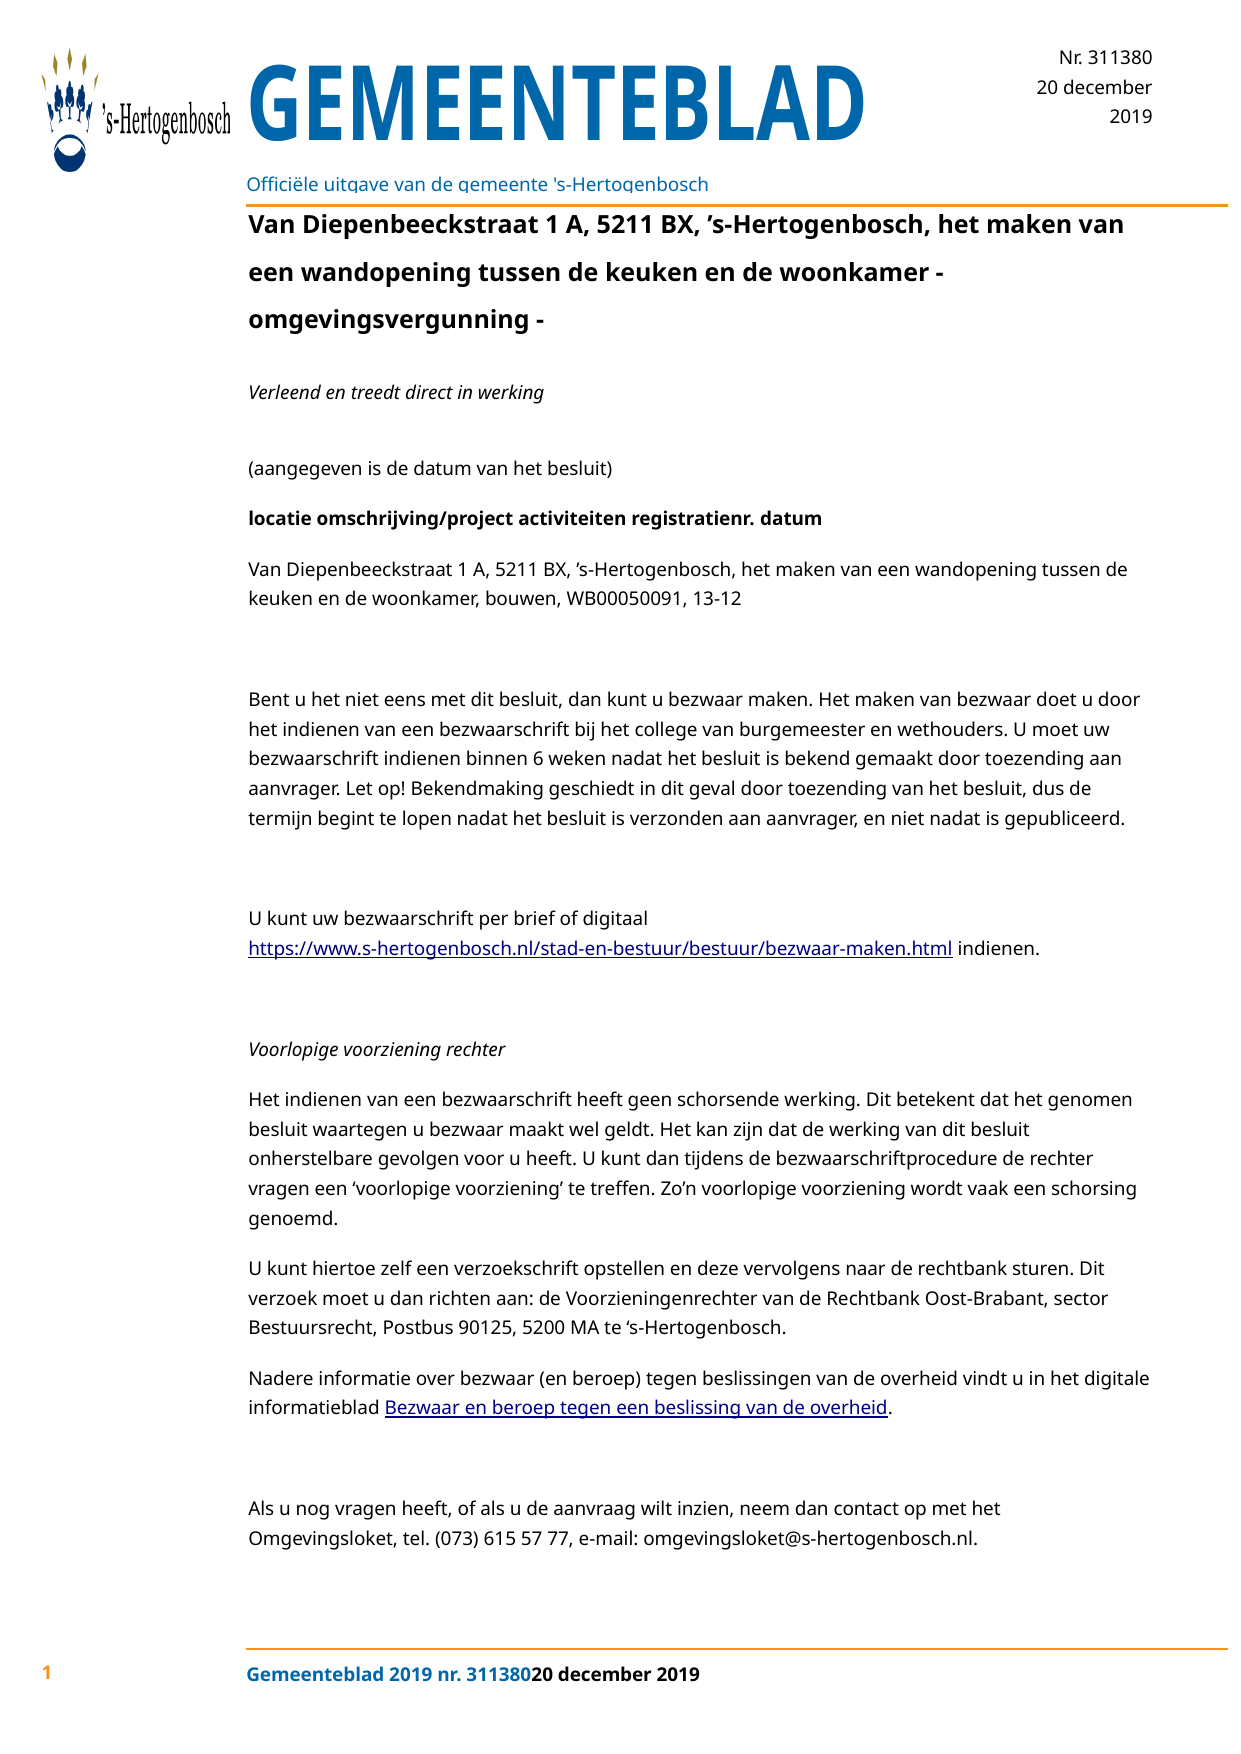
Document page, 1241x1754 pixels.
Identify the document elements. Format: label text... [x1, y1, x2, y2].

text Voorlopige voorziening rechter [248, 1036, 1152, 1062]
text Nadere informatie over bezwaar (en beroep) tegen beslissingen van de overheid vindt u in het digitale informatieblad Bezwaar en beroep tegen een beslissing van de overheid. [248, 1365, 1152, 1420]
text Het indienen van een bezwaarschrift heeft geen schorsende werking. Dit betekent dat het genomen besluit waartegen u bezwaar maakt wel geldt. Het kan zijn dat de werking van dit besluit onherstelbare gevolgen voor u heeft. U kunt dan tijdens de bezwaarschriftprocedure de rechter vragen een ‘voorlopige voorziening’ te treffen. Zo’n voorlopige voorziening wordt vaak een schorsing genoemd. [248, 1086, 1152, 1231]
text (aangegeven is de datum van het besluit) [248, 455, 1152, 481]
text Als u nog vragen heeft, of als u de aanvraag wilt inzien, neem dan contact op met het Omgevingsloket, tel. (073) 615 57 77, e-mail: omgevingsloket@s-hertogenbosch.nl. [248, 1495, 1152, 1551]
text Van Diepenbeeckstraat 1 A, 5211 BX, ’s-Hertogenbosch, het maken van een wandopening tussen de keuken en de woonkamer - omgevingsvergunning - [248, 207, 1152, 336]
text U kunt hiertoe zelf een verzoekschrift opstellen en deze vervolgens naar de rechtbank sturen. Dit verzoek moet u dan richten aan: de Voorzieningenrechter van de Rechtbank Oost-Brabant, sector Bestuursrecht, Postbus 90125, 5200 MA te ‘s-Hertogenbosch. [248, 1255, 1152, 1340]
text Van Diepenbeeckstraat 1 A, 5211 BX, ’s-Hertogenbosch, het maken van een wandopening tussen de keuken en de woonkamer, bouwen, WB00050091, 13-12 [248, 556, 1152, 611]
text Verleend en treedt direct in werking [248, 379, 1152, 405]
text Bent u het niet eens met dit besluit, dan kunt u bezwaar maken. Het maken van bezwaar doet u door het indienen van een bezwaarschrift bij het college van burgemeester en wethouders. U moet uw bezwaarschrift indienen binnen 6 weken nadat het besluit is bekend gemaakt door toezending aan aanvrager. Let op! Bekendmaking geschiedt in dit geval door toezending van het besluit, dus de termijn begint te lopen nadat het besluit is verzonden aan aanvrager, en niet nadat is gepubliceerd. [248, 686, 1152, 831]
text U kunt uw bezwaarschrift per brief of digitaal https://www.s-hertogenbosch.nl/stad-en-bestuur/bestuur/bezwaar-maken.html indienen. [248, 906, 1152, 961]
text locatie omschrijving/project activiteiten registratienr. datum [248, 506, 1152, 531]
picture [41, 47, 231, 172]
